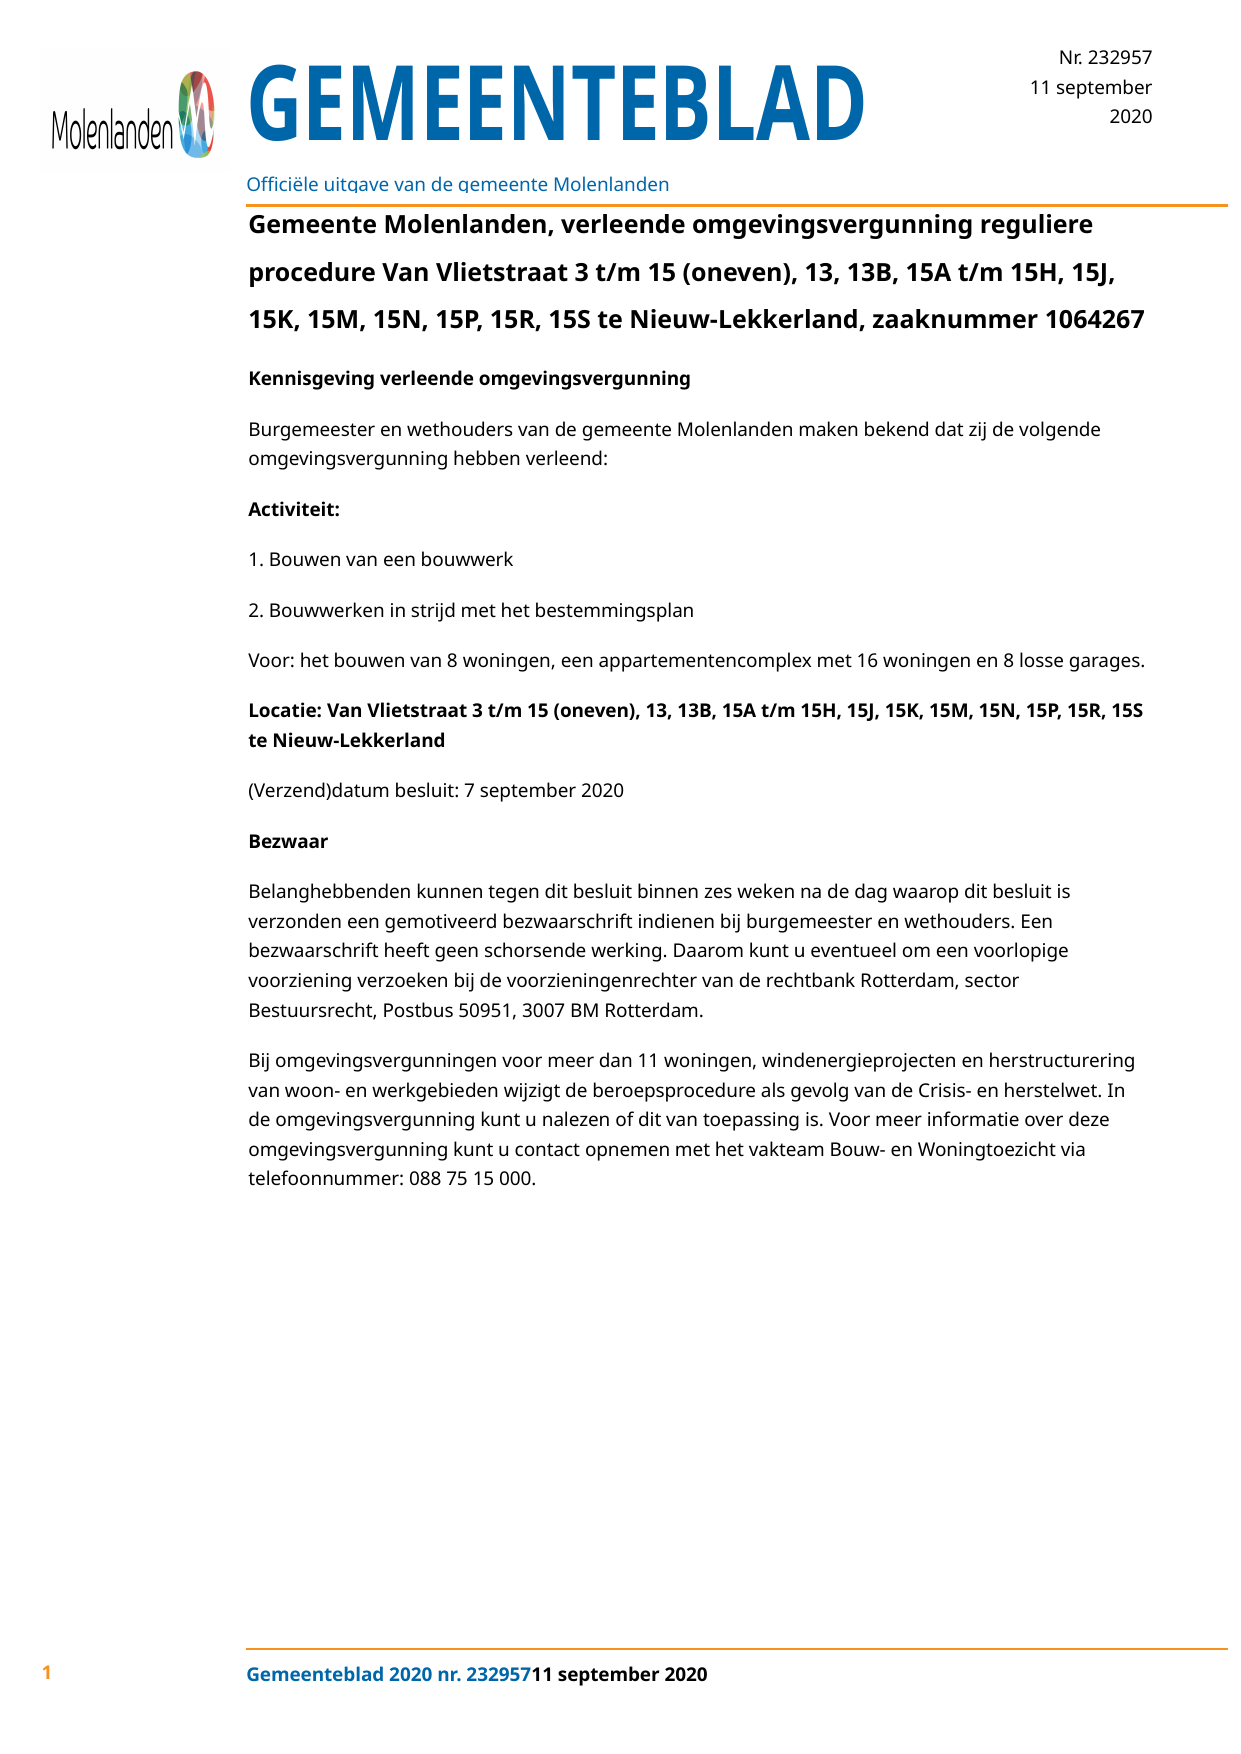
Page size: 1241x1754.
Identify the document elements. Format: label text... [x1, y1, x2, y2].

text Voor: het bouwen van 8 woningen, een appartementencomplex met 16 woningen en 8 losse garages. [248, 647, 1152, 673]
text Kennisgeving verleende omgevingsvergunning [248, 366, 1152, 391]
text Locatie: Van Vlietstraat 3 t/m 15 (oneven), 13, 13B, 15A t/m 15H, 15J, 15K, 15M, 15N, 15P, 15R, 15S te Nieuw-Lekkerland [248, 698, 1152, 753]
text 1. Bouwen van een bouwwerk [248, 546, 1152, 572]
text 2. Bouwwerken in strijd met het bestemmingsplan [248, 597, 1152, 622]
text Gemeente Molenlanden, verleende omgevingsvergunning reguliere procedure Van Vlietstraat 3 t/m 15 (oneven), 13, 13B, 15A t/m 15H, 15J, 15K, 15M, 15N, 15P, 15R, 15S te Nieuw-Lekkerland, zaaknummer 1064267 [248, 207, 1152, 336]
text Burgemeester en wethouders van de gemeente Molenlanden maken bekend dat zij de volgende omgevingsvergunning hebben verleend: [248, 416, 1152, 471]
text (Verzend)datum besluit: 7 september 2020 [248, 778, 1152, 803]
text Bij omgevingsvergunningen voor meer dan 11 woningen, windenergieprojecten en herstructurering van woon- en werkgebieden wijzigt de beroepsprocedure als gevolg van de Crisis- en herstelwet. In de omgevingsvergunning kunt u nalezen of dit van toepassing is. Voor meer informatie over deze omgevingsvergunning kunt u contact opnemen met het vakteam Bouw- en Woningtoezicht via telefoonnummer: 088 75 15 000. [248, 1047, 1152, 1191]
text Bezwaar [248, 828, 1152, 854]
text Activiteit: [248, 496, 1152, 522]
text Belanghebbenden kunnen tegen dit besluit binnen zes weken na de dag waarop dit besluit is verzonden een gemotiveerd bezwaarschrift indienen bij burgemeester en wethouders. Een bezwaarschrift heeft geen schorsende werking. Daarom kunt u eventueel om een voorlopige voorziening verzoeken bij de voorzieningenrechter van de rechtbank Rotterdam, sector Bestuursrecht, Postbus 50951, 3007 BM Rotterdam. [248, 878, 1152, 1022]
picture [41, 47, 231, 172]
